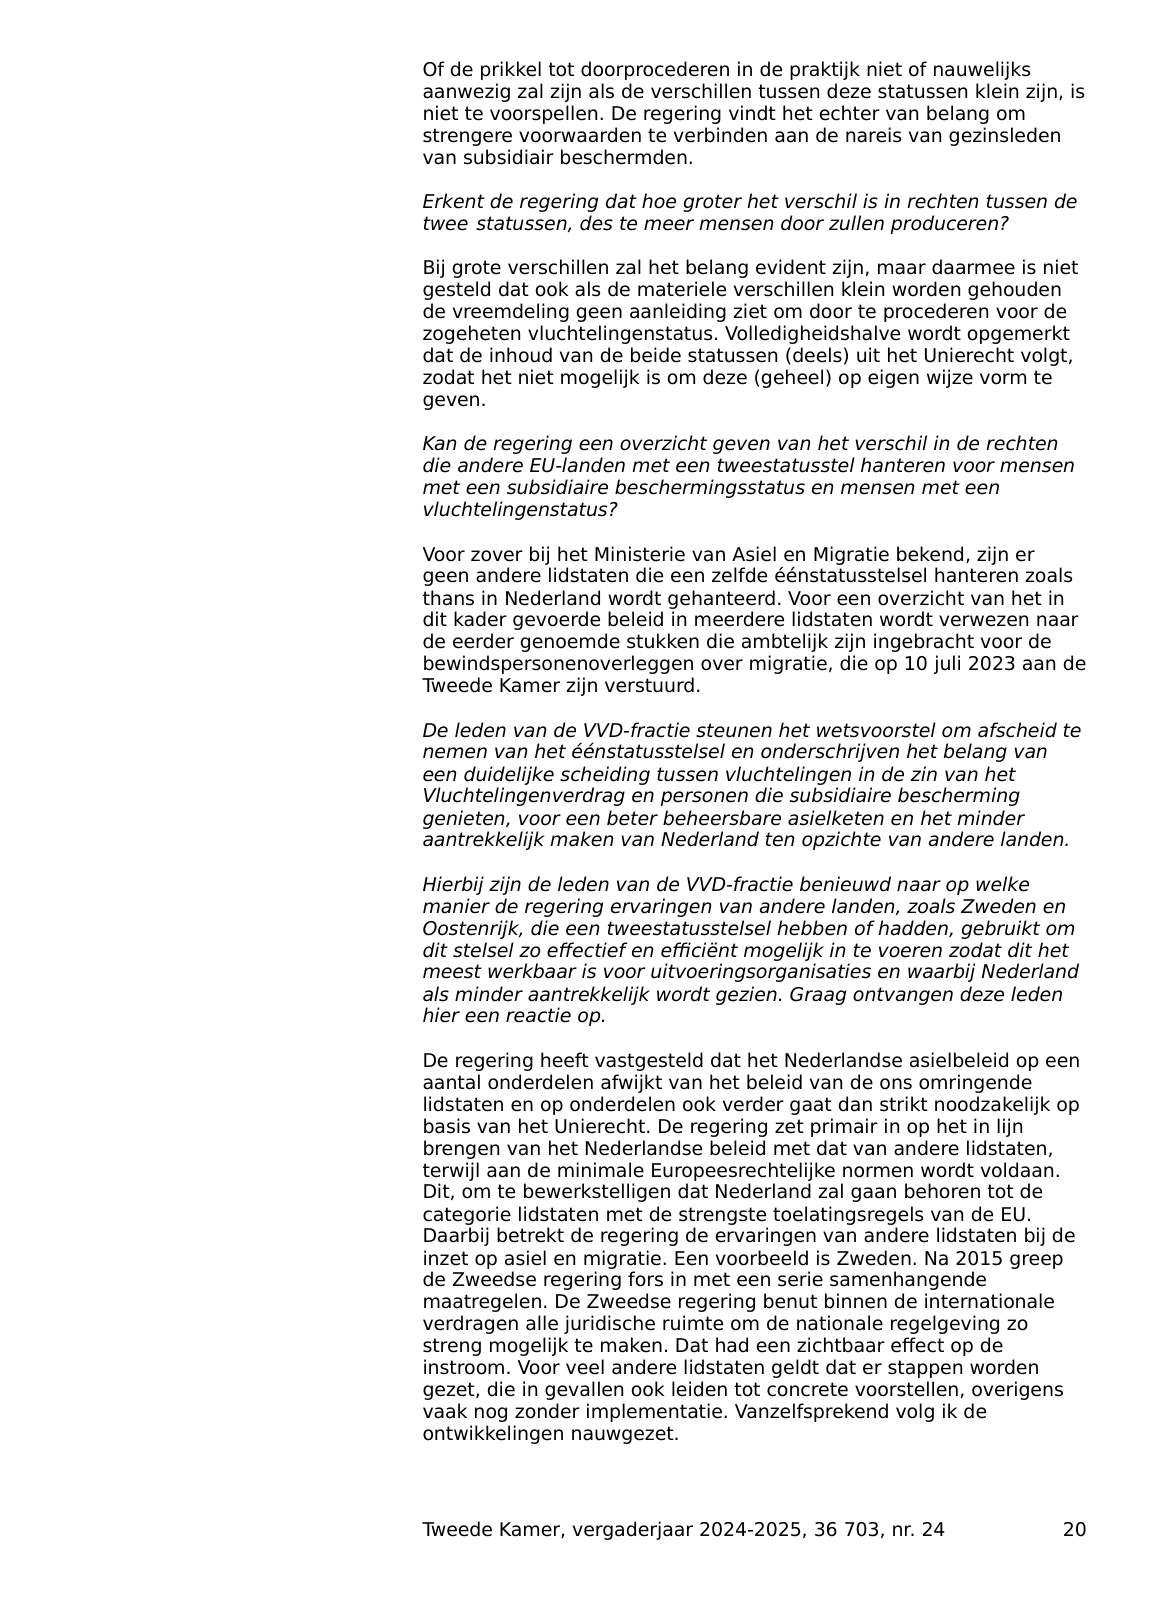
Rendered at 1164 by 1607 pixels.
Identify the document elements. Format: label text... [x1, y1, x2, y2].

text Kan de regering een overzicht geven van het verschil in de rechten die andere EU-landen met een tweestatusstel hanteren voor mensen met een subsidiaire beschermingsstatus en mensen met een vluchtelingenstatus? [422, 433, 1087, 521]
text Voor zover bij het Ministerie van Asiel en Migratie bekend, zijn er geen andere lidstaten die een zelfde éénstatusstelsel hanteren zoals thans in Nederland wordt gehanteerd. Voor een overzicht van het in dit kader gevoerde beleid in meerdere lidstaten wordt verwezen naar de eerder genoemde stukken die ambtelijk zijn ingebracht voor de bewindspersonenoverleggen over migratie, die op 10 juli 2023 aan de Tweede Kamer zijn verstuurd. [422, 543, 1087, 697]
text Erkent de regering dat hoe groter het verschil is in rechten tussen de twee statussen, des te meer mensen door zullen produceren? [422, 191, 1087, 235]
text De leden van de VVD-fractie steunen het wetsvoorstel om afscheid te nemen van het éénstatusstelsel en onderschrijven het belang van een duidelijke scheiding tussen vluchtelingen in de zin van het Vluchtelingenverdrag en personen die subsidiaire bescherming genieten, voor een beter beheersbare asielketen en het minder aantrekkelijk maken van Nederland ten opzichte van andere landen. [422, 719, 1087, 851]
text Of de prikkel tot doorprocederen in de praktijk niet of nauwelijks aanwezig zal zijn als de verschillen tussen deze statussen klein zijn, is niet te voorspellen. De regering vindt het echter van belang om strengere voorwaarden te verbinden aan de nareis van gezinsleden van subsidiair beschermden. [422, 59, 1087, 169]
text Bij grote verschillen zal het belang evident zijn, maar daarmee is niet gesteld dat ook als de materiele verschillen klein worden gehouden de vreemdeling geen aanleiding ziet om door te procederen voor de zogeheten vluchtelingenstatus. Volledigheidshalve wordt opgemerkt dat de inhoud van de beide statussen (deels) uit het Unierecht volgt, zodat het niet mogelijk is om deze (geheel) op eigen wijze vorm te geven. [422, 257, 1087, 411]
text De regering heeft vastgesteld dat het Nederlandse asielbeleid op een aantal onderdelen afwijkt van het beleid van de ons omringende lidstaten en op onderdelen ook verder gaat dan strikt noodzakelijk op basis van het Unierecht. De regering zet primair in op het in lijn brengen van het Nederlandse beleid met dat van andere lidstaten, terwijl aan de minimale Europeesrechtelijke normen wordt voldaan. Dit, om te bewerkstelligen dat Nederland zal gaan behoren tot de categorie lidstaten met de strengste toelatingsregels van de EU. Daarbij betrekt de regering de ervaringen van andere lidstaten bij de inzet op asiel en migratie. Een voorbeeld is Zweden. Na 2015 greep de Zweedse regering fors in met een serie samenhangende maatregelen. De Zweedse regering benut binnen de internationale verdragen alle juridische ruimte om de nationale regelgeving zo streng mogelijk te maken. Dat had een zichtbaar effect op de instroom. Voor veel andere lidstaten geldt dat er stappen worden gezet, die in gevallen ook leiden tot concrete voorstellen, overigens vaak nog zonder implementatie. Vanzelfsprekend volg ik de ontwikkelingen nauwgezet. [422, 1049, 1087, 1445]
text Hierbij zijn de leden van de VVD-fractie benieuwd naar op welke manier de regering ervaringen van andere landen, zoals Zweden en Oostenrijk, die een tweestatusstelsel hebben of hadden, gebruikt om dit stelsel zo effectief en efficiënt mogelijk in te voeren zodat dit het meest werkbaar is voor uitvoeringsorganisaties en waarbij Nederland als minder aantrekkelijk wordt gezien. Graag ontvangen deze leden hier een reactie op. [422, 873, 1087, 1027]
